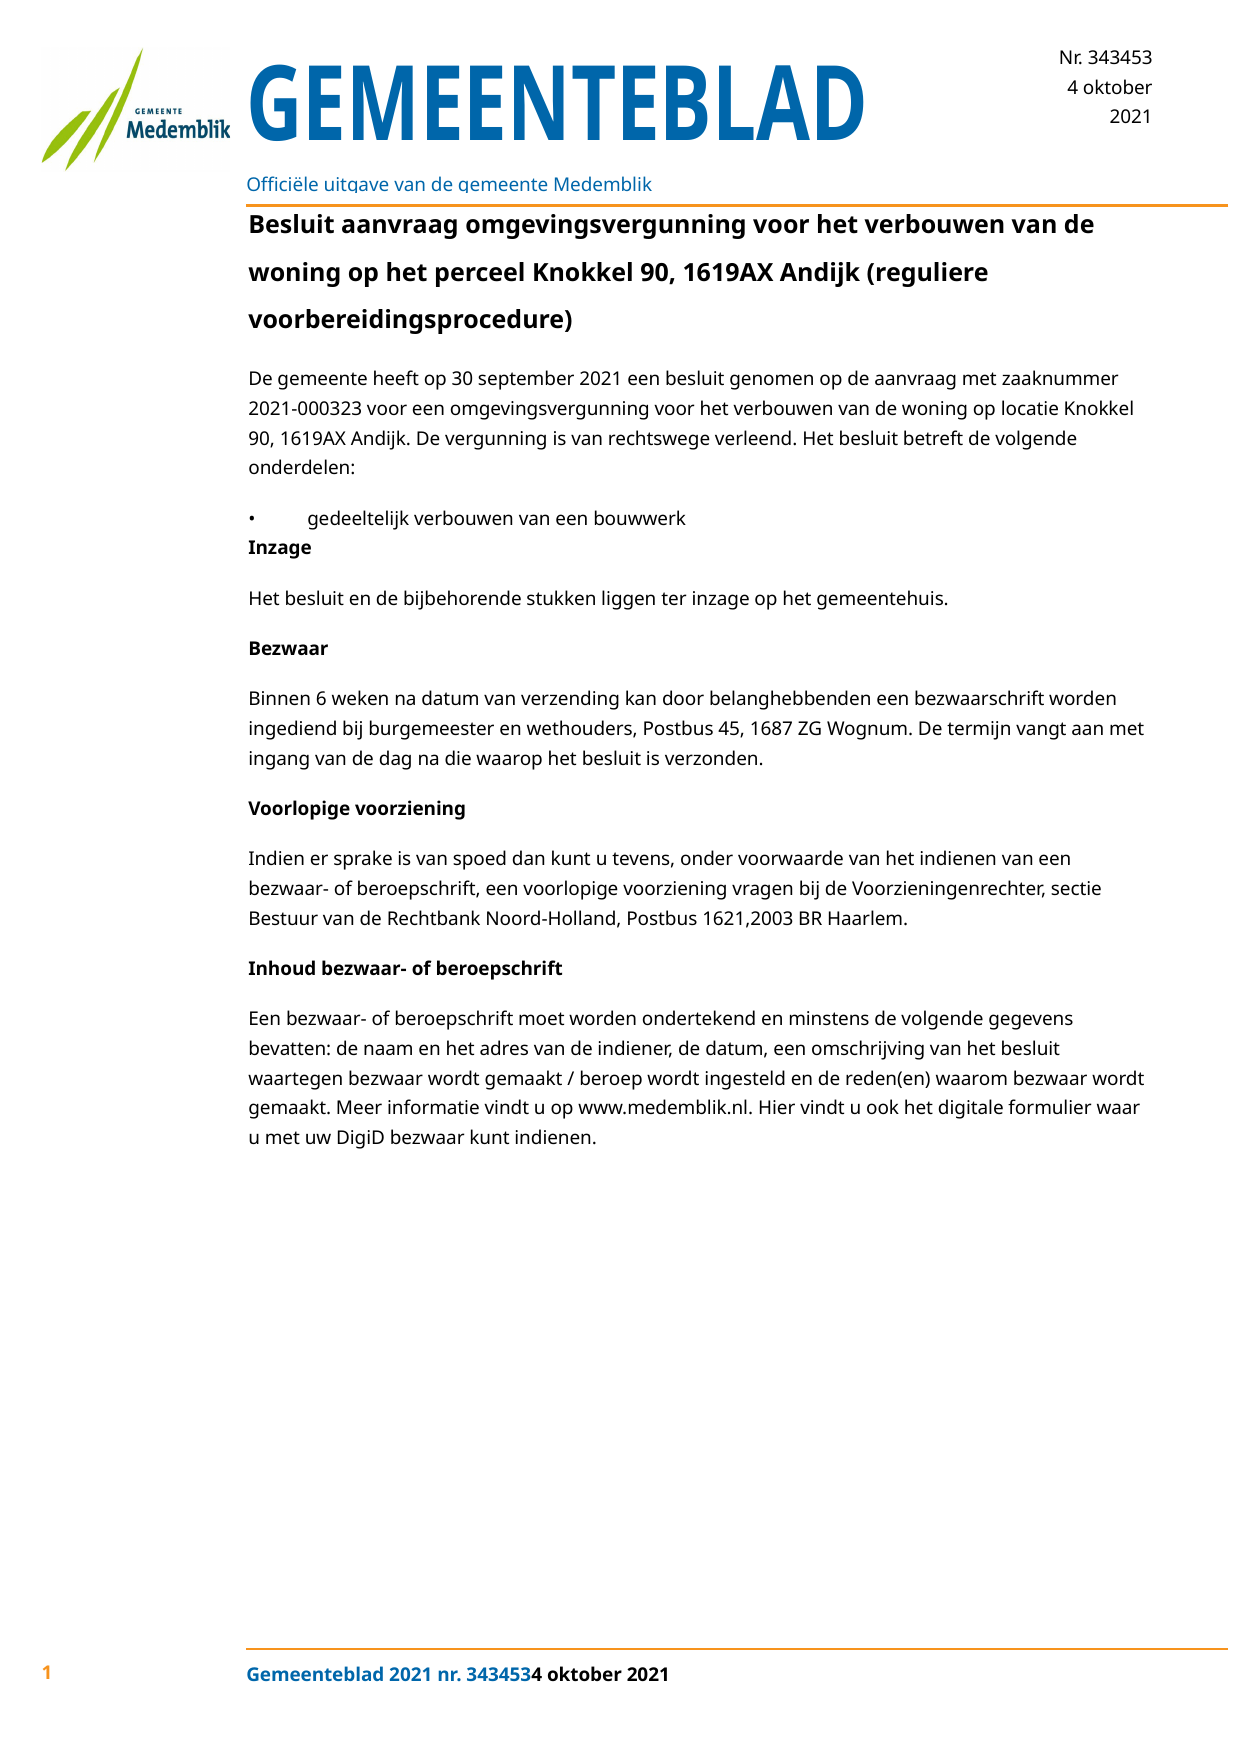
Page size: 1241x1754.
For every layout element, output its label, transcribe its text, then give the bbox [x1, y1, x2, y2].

text Indien er sprake is van spoed dan kunt u tevens, onder voorwaarde van het indienen van een bezwaar- of beroepschrift, een voorlopige voorziening vragen bij de Voorzieningenrechter, sectie Bestuur van de Rechtbank Noord-Holland, Postbus 1621,2003 BR Haarlem. [248, 846, 1152, 930]
text Besluit aanvraag omgevingsvergunning voor het verbouwen van de woning op het perceel Knokkel 90, 1619AX Andijk (reguliere voorbereidingsprocedure) [248, 207, 1152, 336]
text De gemeente heeft op 30 september 2021 een besluit genomen op de aanvraag met zaaknummer 2021-000323 voor een omgevingsvergunning voor het verbouwen van de woning op locatie Knokkel 90, 1619AX Andijk. De vergunning is van rechtswege verleend. Het besluit betreft de volgende onderdelen: [248, 366, 1152, 480]
text Voorlopige voorziening [248, 795, 1152, 821]
text Inhoud bezwaar- of beroepschrift [248, 955, 1152, 981]
text Binnen 6 weken na datum van verzending kan door belanghebbenden een bezwaarschrift worden ingediend bij burgemeester en wethouders, Postbus 45, 1687 ZG Wognum. De termijn vangt aan met ingang van de dag na die waarop het besluit is verzonden. [248, 686, 1152, 770]
text Een bezwaar- of beroepschrift moet worden ondertekend en minstens de volgende gegevens bevatten: de naam en het adres van de indiener, de datum, een omschrijving van het besluit waartegen bezwaar wordt gemaakt / beroep wordt ingesteld en de reden(en) waarom bezwaar wordt gemaakt. Meer informatie vindt u op www.medemblik.nl. Hier vindt u ook het digitale formulier waar u met uw DigiD bezwaar kunt indienen. [248, 1006, 1152, 1149]
picture [41, 47, 231, 172]
text Inzage [248, 534, 1152, 560]
list gedeeltelijk verbouwen van een bouwwerk [248, 505, 1152, 530]
text Bezwaar [248, 635, 1152, 661]
text Het besluit en de bijbehorende stukken liggen ter inzage op het gemeentehuis. [248, 585, 1152, 610]
